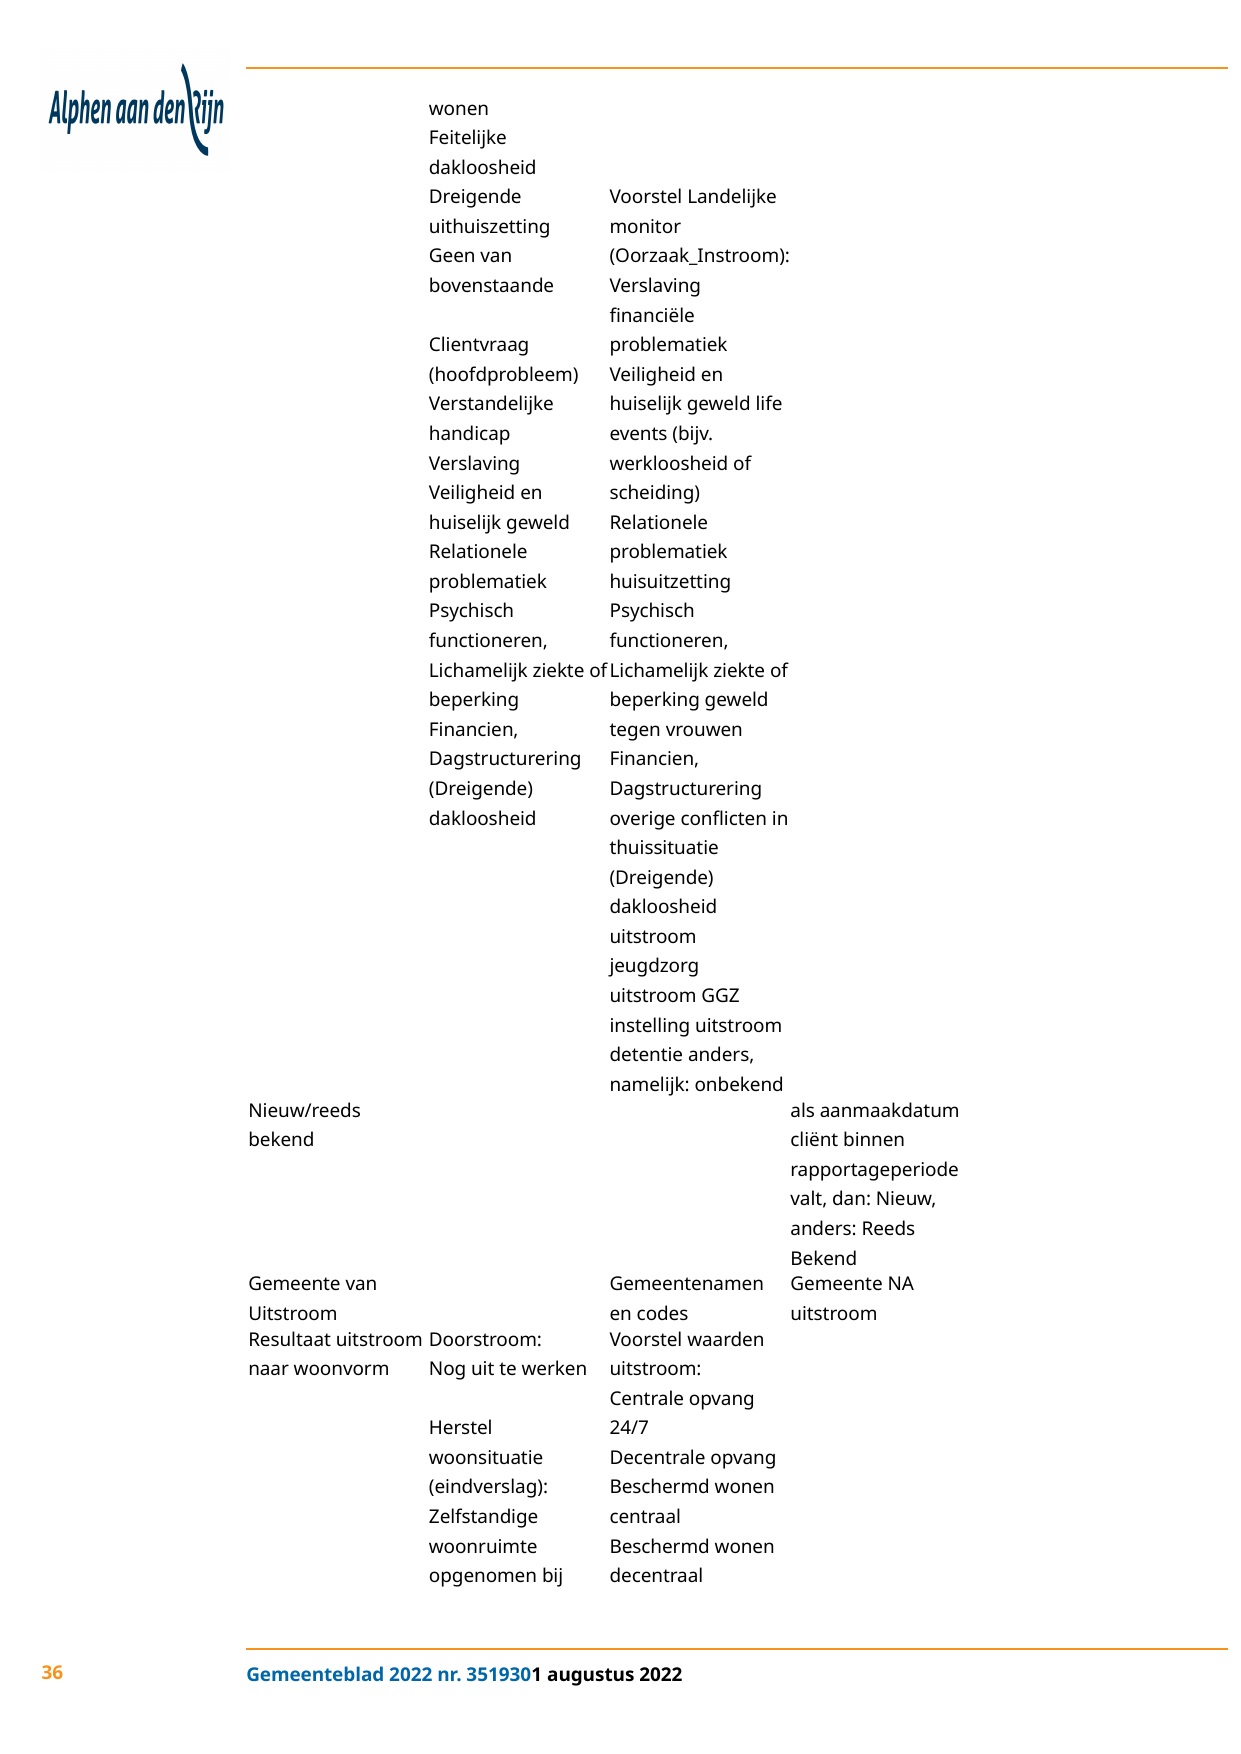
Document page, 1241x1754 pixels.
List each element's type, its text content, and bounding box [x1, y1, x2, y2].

picture [41, 47, 231, 172]
table_cell Nieuw/reeds bekend [248, 1097, 429, 1270]
table_cell Resultaat uitstroom naar woonvorm [248, 1326, 429, 1588]
table_cell wonen Feitelijke dakloosheid Dreigende uithuiszetting Geen van bovenstaande Clientvraag (hoofdprobleem) Verstandelijke handicap Verslaving Veiligheid en huiselijk geweld Relationele problematiek Psychisch functioneren, Lichamelijk ziekte of beperking Financien, Dagstructurering (Dreigende) dakloosheid [429, 95, 609, 1097]
table_cell [971, 1326, 1152, 1588]
table_cell Gemeente NA uitstroom [790, 1270, 971, 1326]
table_cell [971, 1270, 1152, 1326]
table_cell [790, 1326, 971, 1588]
table_cell [609, 1097, 790, 1270]
table_cell [429, 1097, 609, 1270]
table_cell [971, 1097, 1152, 1270]
table_cell [429, 1270, 609, 1326]
table_cell [790, 95, 971, 1097]
table_cell als aanmaakdatum cliënt binnen rapportageperiode valt, dan: Nieuw, anders: Reeds Bekend [790, 1097, 971, 1270]
table_cell Gemeente van Uitstroom [248, 1270, 429, 1326]
table_cell Gemeentenamen en codes [609, 1270, 790, 1326]
table_cell [248, 95, 429, 1097]
table_cell Voorstel waarden uitstroom: Centrale opvang 24/7 Decentrale opvang Beschermd wonen centraal Beschermd wonen decentraal [609, 1326, 790, 1588]
table_cell [971, 95, 1152, 1097]
table_cell Voorstel Landelijke monitor (Oorzaak_Instroom): Verslaving financiële problematiek Veiligheid en huiselijk geweld life events (bijv. werkloosheid of scheiding) Relationele problematiek huisuitzetting Psychisch functioneren, Lichamelijk ziekte of beperking geweld tegen vrouwen Financien, Dagstructurering overige conflicten in thuissituatie (Dreigende) dakloosheid uitstroom jeugdzorg uitstroom GGZ instelling uitstroom detentie anders, namelijk: onbekend [609, 95, 790, 1097]
table_cell Doorstroom: Nog uit te werken Herstel woonsituatie (eindverslag): Zelfstandige woonruimte opgenomen bij [429, 1326, 609, 1588]
